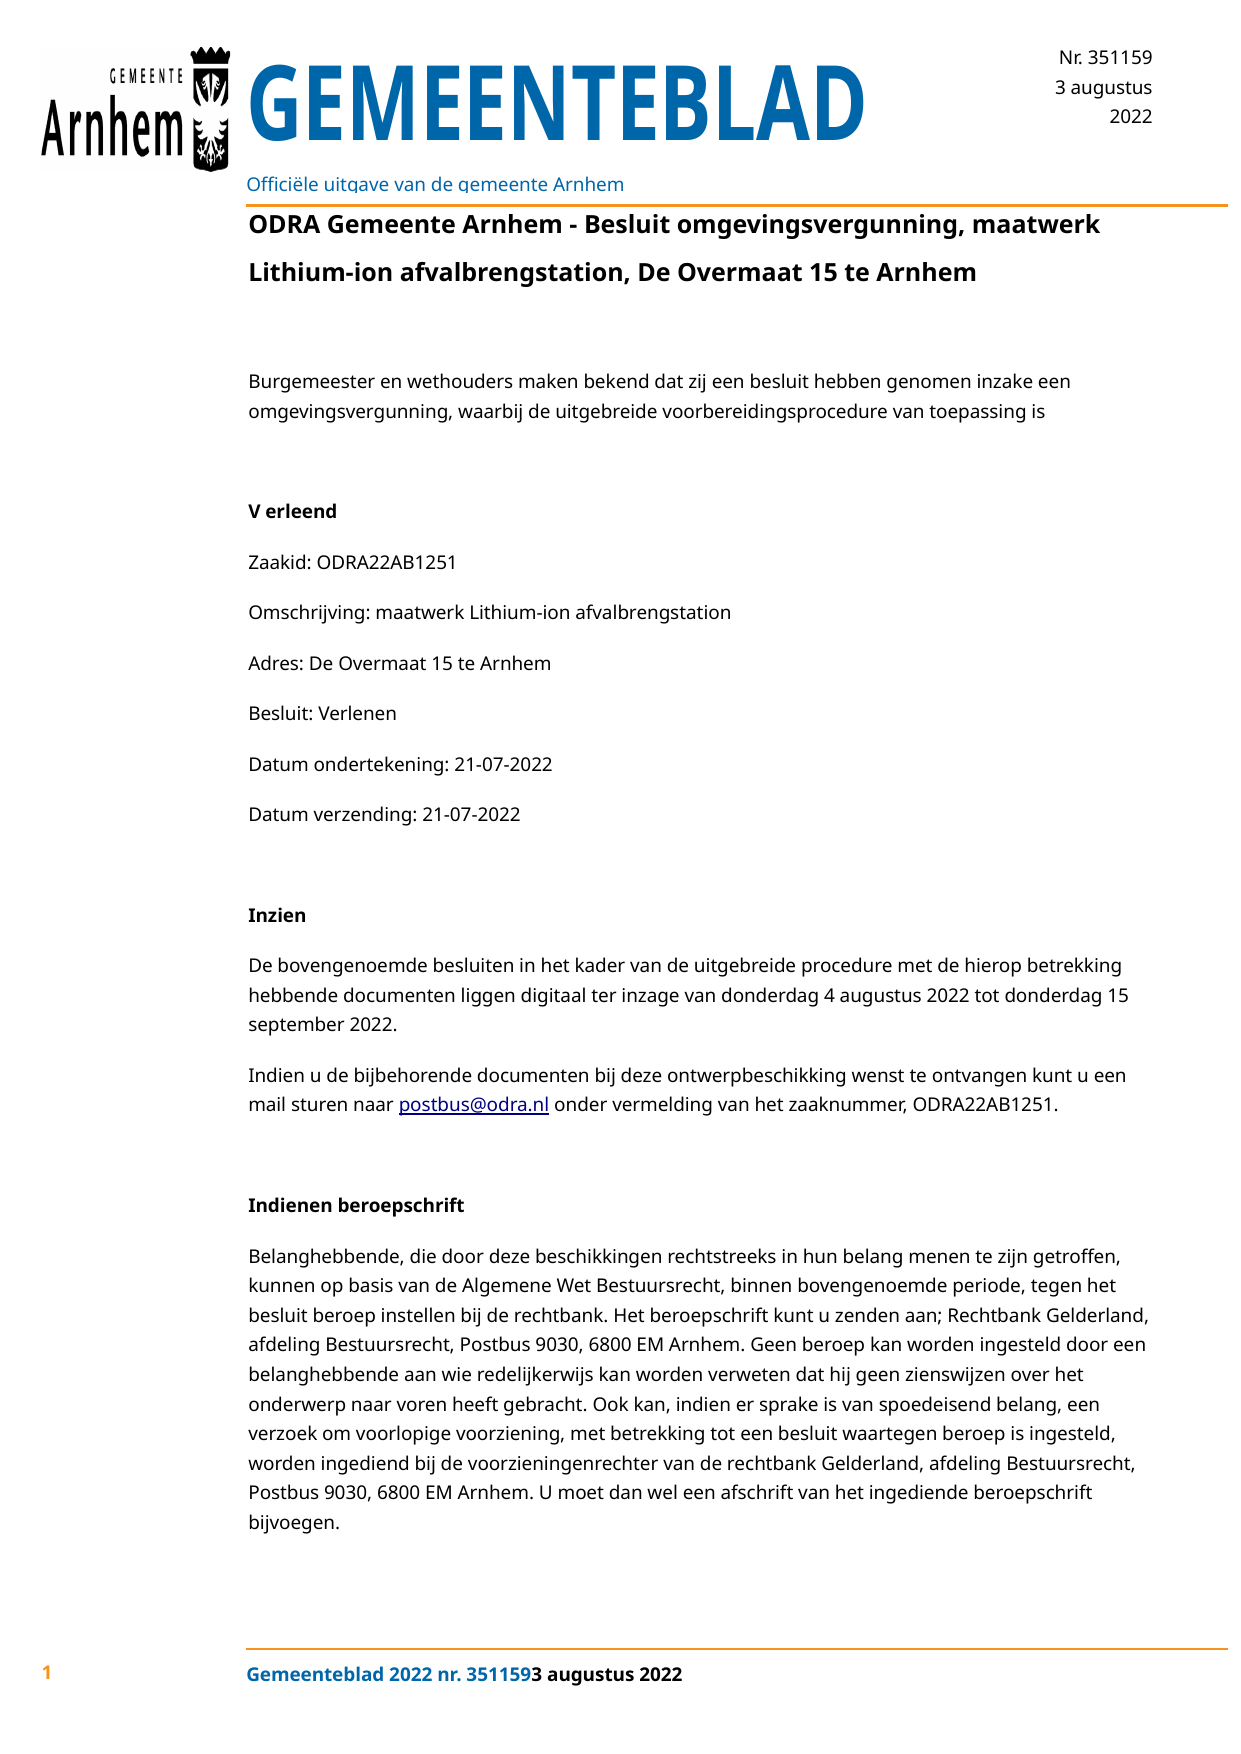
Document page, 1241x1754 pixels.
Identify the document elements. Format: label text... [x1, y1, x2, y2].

text Adres: De Overmaat 15 te Arnhem [248, 650, 1152, 676]
text Indien u de bijbehorende documenten bij deze ontwerpbeschikking wenst te ontvangen kunt u een mail sturen naar postbus@odra.nl onder vermelding van het zaaknummer, ODRA22AB1251. [248, 1062, 1152, 1117]
text Besluit: Verlenen [248, 700, 1152, 726]
text Indienen beroepschrift [248, 1192, 1152, 1218]
text Belanghebbende, die door deze beschikkingen rechtstreeks in hun belang menen te zijn getroffen, kunnen op basis van de Algemene Wet Bestuursrecht, binnen bovengenoemde periode, tegen het besluit beroep instellen bij de rechtbank. Het beroepschrift kunt u zenden aan; Rechtbank Gelderland, afdeling Bestuursrecht, Postbus 9030, 6800 EM Arnhem. Geen beroep kan worden ingesteld door een belanghebbende aan wie redelijkerwijs kan worden verweten dat hij geen zienswijzen over het onderwerp naar voren heeft gebracht. Ook kan, indien er sprake is van spoedeisend belang, een verzoek om voorlopige voorziening, met betrekking tot een besluit waartegen beroep is ingesteld, worden ingediend bij de voorzieningenrechter van de rechtbank Gelderland, afdeling Bestuursrecht, Postbus 9030, 6800 EM Arnhem. U moet dan wel een afschrift van het ingediende beroepschrift bijvoegen. [248, 1243, 1152, 1535]
text V erleend [248, 499, 1152, 524]
text Zaakid: ODRA22AB1251 [248, 549, 1152, 575]
text Inzien [248, 902, 1152, 928]
text ODRA Gemeente Arnhem - Besluit omgevingsvergunning, maatwerk Lithium-ion afvalbrengstation, De Overmaat 15 te Arnhem [248, 207, 1152, 288]
text Burgemeester en wethouders maken bekend dat zij een besluit hebben genomen inzake een omgevingsvergunning, waarbij de uitgebreide voorbereidingsprocedure van toepassing is [248, 368, 1152, 424]
text Datum ondertekening: 21-07-2022 [248, 751, 1152, 777]
text De bovengenoemde besluiten in het kader van de uitgebreide procedure met de hierop betrekking hebbende documenten liggen digitaal ter inzage van donderdag 4 augustus 2022 tot donderdag 15 september 2022. [248, 952, 1152, 1037]
text Omschrijving: maatwerk Lithium-ion afvalbrengstation [248, 599, 1152, 625]
picture [41, 47, 231, 172]
text Datum verzending: 21-07-2022 [248, 801, 1152, 827]
